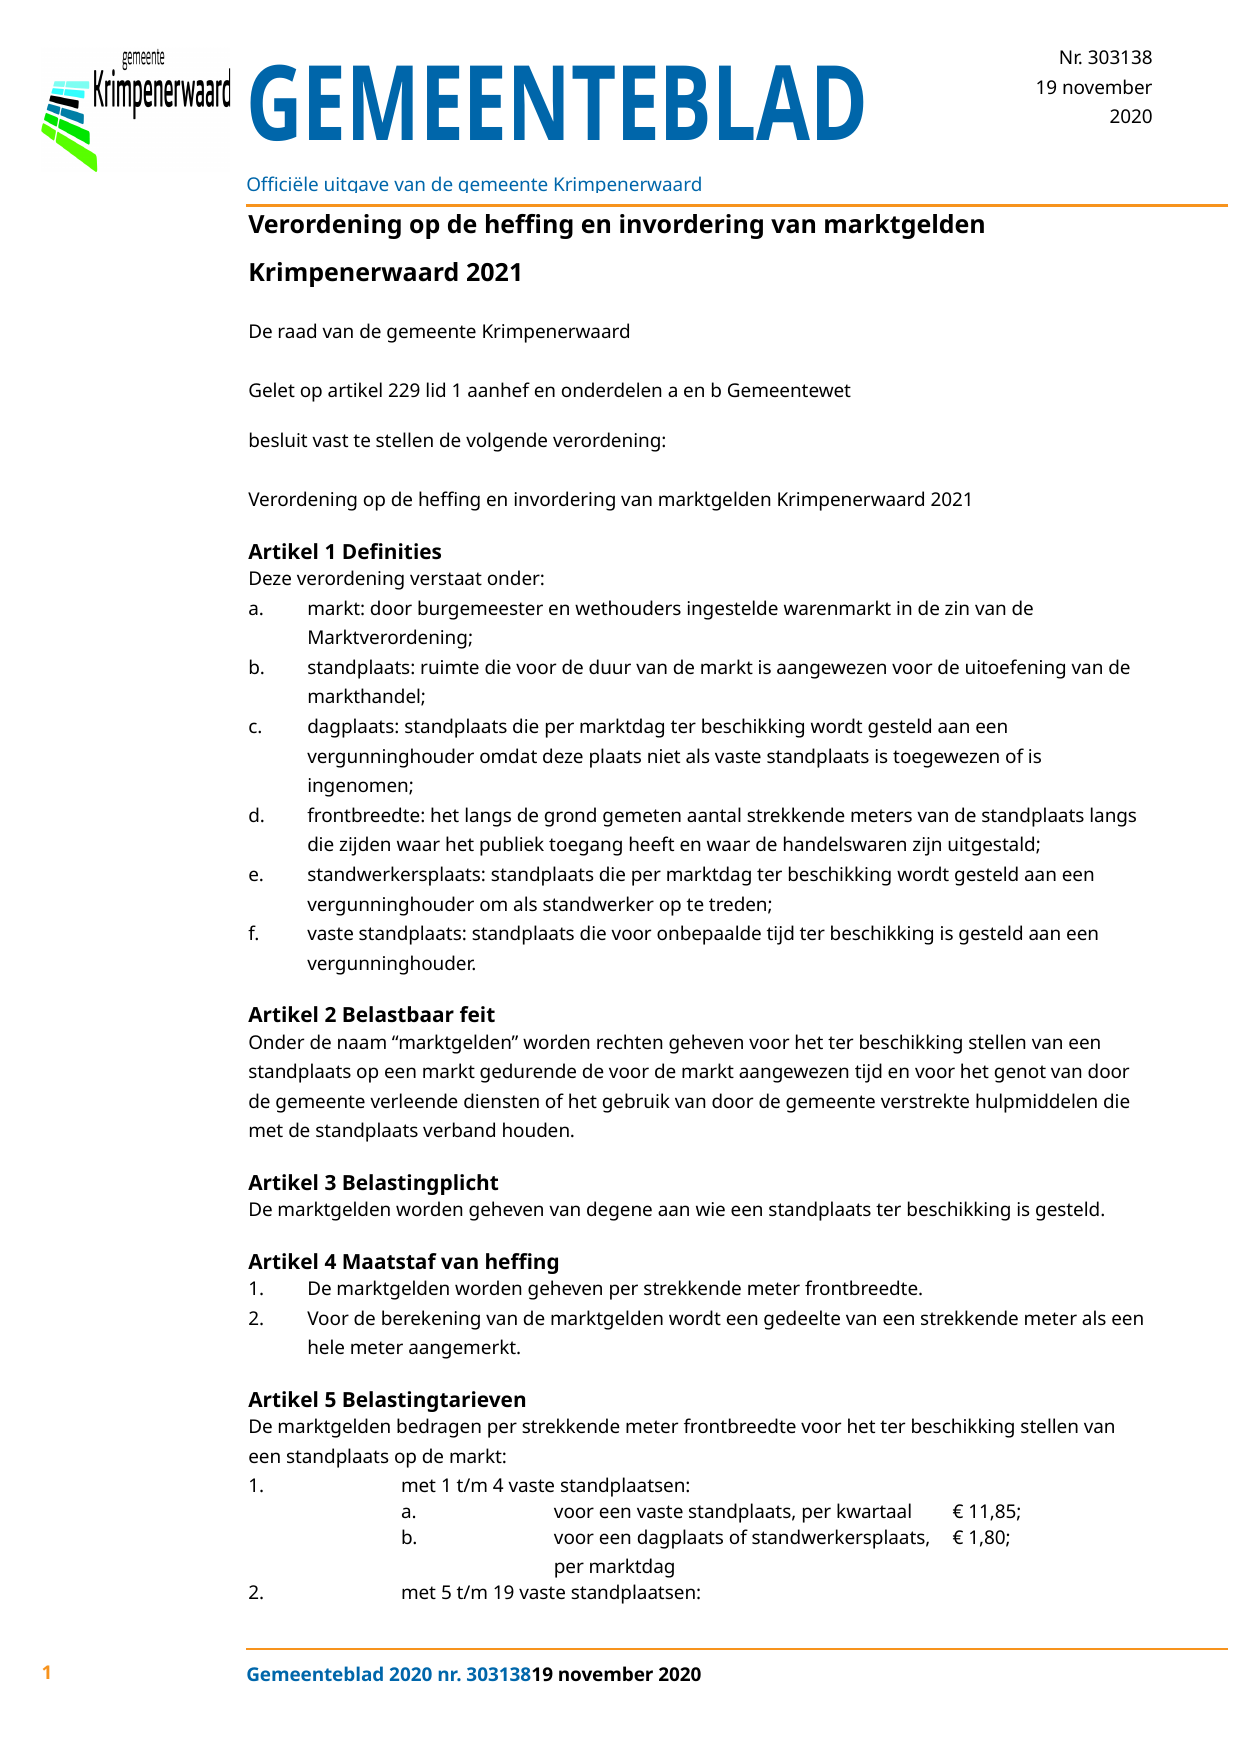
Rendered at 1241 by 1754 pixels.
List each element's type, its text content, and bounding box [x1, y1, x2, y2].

list De marktgelden worden geheven per strekkende meter frontbreedte. [248, 1275, 1152, 1301]
table_header [952, 1473, 1152, 1498]
table_cell [952, 1579, 1152, 1605]
text Artikel 5 Belastingtarieven [248, 1385, 1152, 1413]
list standplaats: ruimte die voor de duur van de markt is aangewezen voor de uitoefening van de markthandel; [248, 654, 1152, 709]
text De marktgelden bedragen per strekkende meter frontbreedte voor het ter beschikking stellen van een standplaats op de markt: [248, 1413, 1152, 1469]
table_cell € 11,85; [952, 1498, 1152, 1524]
text Artikel 2 Belastbaar feit [248, 1000, 1152, 1029]
text Verordening op de heffing en invordering van marktgelden Krimpenerwaard 2021 [248, 207, 1152, 288]
table_cell met 5 t/m 19 vaste standplaatsen: [401, 1579, 952, 1605]
table_cell € 1,80; [952, 1524, 1152, 1579]
table_cell [248, 1524, 401, 1579]
list markt: door burgemeester en wethouders ingestelde warenmarkt in de zin van de Marktverordening; [248, 595, 1152, 650]
list standwerkersplaats: standplaats die per marktdag ter beschikking wordt gesteld aan een vergunninghouder om als standwerker op te treden; [248, 861, 1152, 917]
text Artikel 4 Maatstaf van heffing [248, 1247, 1152, 1275]
table_cell 2. [248, 1579, 401, 1605]
text Gelet op artikel 229 lid 1 aanhef en onderdelen a en b Gemeentewet [248, 377, 1152, 403]
list dagplaats: standplaats die per marktdag ter beschikking wordt gesteld aan een vergunninghouder omdat deze plaats niet als vaste standplaats is toegewezen of is ingenomen; [248, 713, 1152, 798]
text Artikel 1 Definities [248, 537, 1152, 565]
picture [41, 47, 231, 172]
text besluit vast te stellen de volgende verordening: [248, 427, 1152, 453]
text De marktgelden worden geheven van degene aan wie een standplaats ter beschikking is gesteld. [248, 1196, 1152, 1222]
table_cell voor een dagplaats of standwerkersplaats, per marktdag [554, 1524, 952, 1579]
table_cell b. [401, 1524, 554, 1579]
list Voor de berekening van de marktgelden wordt een gedeelte van een strekkende meter als een hele meter aangemerkt. [248, 1305, 1152, 1360]
list vaste standplaats: standplaats die voor onbepaalde tijd ter beschikking is gesteld aan een vergunninghouder. [248, 920, 1152, 976]
list frontbreedte: het langs de grond gemeten aantal strekkende meters van de standplaats langs die zijden waar het publiek toegang heeft en waar de handelswaren zijn uitgestald; [248, 802, 1152, 857]
text Artikel 3 Belastingplicht [248, 1168, 1152, 1196]
text Deze verordening verstaat onder: [248, 565, 1152, 591]
text Onder de naam “marktgelden” worden rechten geheven voor het ter beschikking stellen van een standplaats op een markt gedurende de voor de markt aangewezen tijd en voor het genot van door de gemeente verleende diensten of het gebruik van door de gemeente verstrekte hulpmiddelen die met de standplaats verband houden. [248, 1029, 1152, 1143]
table_cell voor een vaste standplaats, per kwartaal [554, 1498, 952, 1524]
text Verordening op de heffing en invordering van marktgelden Krimpenerwaard 2021 [248, 487, 1152, 512]
text De raad van de gemeente Krimpenerwaard [248, 318, 1152, 344]
table_header met 1 t/m 4 vaste standplaatsen: [401, 1473, 952, 1498]
table_cell a. [401, 1498, 554, 1524]
table_cell [248, 1498, 401, 1524]
table_header 1. [248, 1473, 401, 1498]
